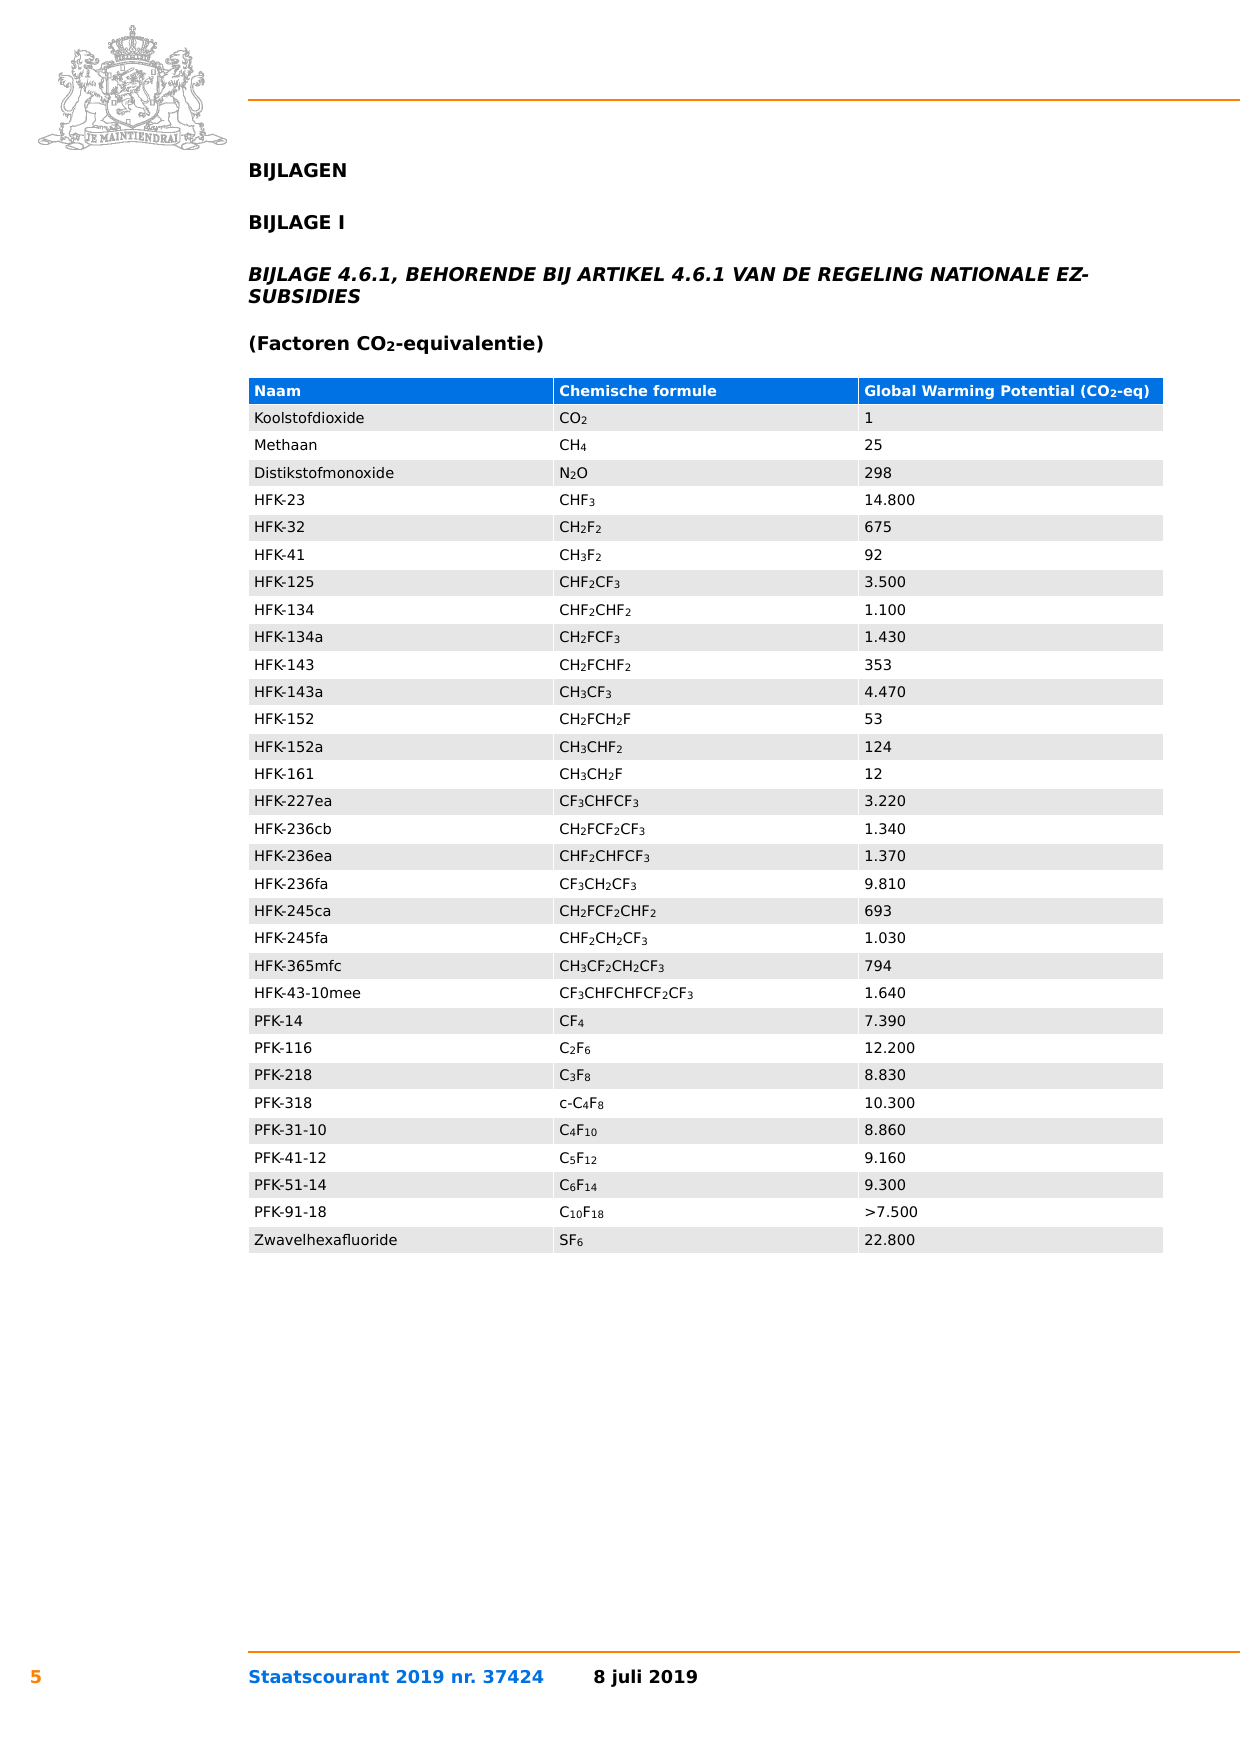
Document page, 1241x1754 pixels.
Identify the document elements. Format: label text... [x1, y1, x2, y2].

table_cell N2O [554, 460, 858, 486]
table_cell HFK-236ea [249, 844, 553, 870]
table_cell CH2FCF2CF3 [554, 816, 858, 842]
table_cell HFK-143a [249, 679, 553, 705]
table_cell Methaan [249, 433, 553, 459]
table_cell HFK-365mfc [249, 953, 553, 979]
table_cell SF6 [554, 1227, 858, 1253]
table_cell 10.300 [859, 1090, 1163, 1116]
table_cell CF3CHFCF3 [554, 789, 858, 815]
table_cell C2F6 [554, 1035, 858, 1062]
table_cell 353 [859, 652, 1163, 678]
table_cell HFK-143 [249, 652, 553, 678]
table_cell CH2FCF3 [554, 624, 858, 651]
table_cell 3.220 [859, 789, 1163, 815]
table_cell CH2FCF2CHF2 [554, 898, 858, 924]
table_cell 9.300 [859, 1172, 1163, 1198]
table_cell 1.340 [859, 816, 1163, 842]
table_cell 1.100 [859, 597, 1163, 623]
table_cell PFK-31-10 [249, 1118, 553, 1144]
table_cell 1.030 [859, 926, 1163, 952]
table_cell PFK-51-14 [249, 1172, 553, 1198]
table_cell 25 [859, 433, 1163, 459]
table_cell Zwavelhexafluoride [249, 1227, 553, 1253]
table_cell PFK-318 [249, 1090, 553, 1116]
table_cell 12.200 [859, 1035, 1163, 1062]
table_cell HFK-134 [249, 597, 553, 623]
table_cell C5F12 [554, 1145, 858, 1171]
table_cell HFK-152 [249, 706, 553, 733]
table_cell HFK-236cb [249, 816, 553, 842]
table_cell 693 [859, 898, 1163, 924]
table_cell 675 [859, 515, 1163, 541]
table_cell Koolstofdioxide [249, 405, 553, 431]
table_cell CH3CHF2 [554, 734, 858, 760]
table_cell CH4 [554, 433, 858, 459]
table_cell HFK-23 [249, 487, 553, 514]
table_cell HFK-227ea [249, 789, 553, 815]
table_cell CH3CF3 [554, 679, 858, 705]
table_cell 7.390 [859, 1008, 1163, 1034]
table_cell CH2FCHF2 [554, 652, 858, 678]
picture [38, 25, 227, 150]
subtitle BIJLAGE I [248, 212, 1163, 234]
table_cell PFK-41-12 [249, 1145, 553, 1171]
table_cell 3.500 [859, 570, 1163, 596]
table_cell HFK-152a [249, 734, 553, 760]
table_cell HFK-245fa [249, 926, 553, 952]
table_cell CH3F2 [554, 542, 858, 568]
table_cell CO2 [554, 405, 858, 431]
table_cell >7.500 [859, 1200, 1163, 1226]
table_cell CHF2CH2CF3 [554, 926, 858, 952]
table_cell 1.430 [859, 624, 1163, 651]
table_cell 53 [859, 706, 1163, 733]
subtitle BIJLAGE 4.6.1, BEHORENDE BIJ ARTIKEL 4.6.1 VAN DE REGELING NATIONALE EZ-SUBSIDIES [248, 264, 1163, 308]
table_cell PFK-14 [249, 1008, 553, 1034]
table_cell 1.640 [859, 980, 1163, 1007]
table_cell 22.800 [859, 1227, 1163, 1253]
table_cell 12 [859, 761, 1163, 788]
table_cell 9.160 [859, 1145, 1163, 1171]
table_cell CHF2CF3 [554, 570, 858, 596]
table_cell PFK-116 [249, 1035, 553, 1062]
table_cell PFK-91-18 [249, 1200, 553, 1226]
table_cell 794 [859, 953, 1163, 979]
table_cell 9.810 [859, 871, 1163, 897]
table_cell C4F10 [554, 1118, 858, 1144]
table_cell HFK-41 [249, 542, 553, 568]
table_cell CF4 [554, 1008, 858, 1034]
table_cell Distikstofmonoxide [249, 460, 553, 486]
table_cell 8.830 [859, 1063, 1163, 1089]
table_cell HFK-32 [249, 515, 553, 541]
table_cell CHF2CHF2 [554, 597, 858, 623]
table_cell 4.470 [859, 679, 1163, 705]
table_cell 298 [859, 460, 1163, 486]
table_cell 124 [859, 734, 1163, 760]
table_cell CF3CH2CF3 [554, 871, 858, 897]
table_cell CF3CHFCHFCF2CF3 [554, 980, 858, 1007]
table_cell HFK-134a [249, 624, 553, 651]
table_cell HFK-161 [249, 761, 553, 788]
table_cell C6F14 [554, 1172, 858, 1198]
table_cell C3F8 [554, 1063, 858, 1089]
table_cell PFK-218 [249, 1063, 553, 1089]
table_cell 8.860 [859, 1118, 1163, 1144]
table_cell HFK-245ca [249, 898, 553, 924]
table_header Chemische formule [554, 378, 858, 404]
table_header Global Warming Potential (CO2-eq) [859, 378, 1163, 404]
table_header Naam [249, 378, 553, 404]
table_cell CH2FCH2F [554, 706, 858, 733]
table_cell CH3CF2CH2CF3 [554, 953, 858, 979]
table_cell 1 [859, 405, 1163, 431]
table_cell CH3CH2F [554, 761, 858, 788]
table_cell CHF2CHFCF3 [554, 844, 858, 870]
table_cell 92 [859, 542, 1163, 568]
table_cell c-C4F8 [554, 1090, 858, 1116]
table_cell CH2F2 [554, 515, 858, 541]
table_cell HFK-236fa [249, 871, 553, 897]
table_cell HFK-125 [249, 570, 553, 596]
table_cell 1.370 [859, 844, 1163, 870]
text (Factoren CO2-equivalentie) [248, 333, 1163, 355]
table_cell CHF3 [554, 487, 858, 514]
subtitle BIJLAGEN [248, 160, 1163, 182]
table_cell C10F18 [554, 1200, 858, 1226]
table_cell 14.800 [859, 487, 1163, 514]
table_cell HFK-43-10mee [249, 980, 553, 1007]
